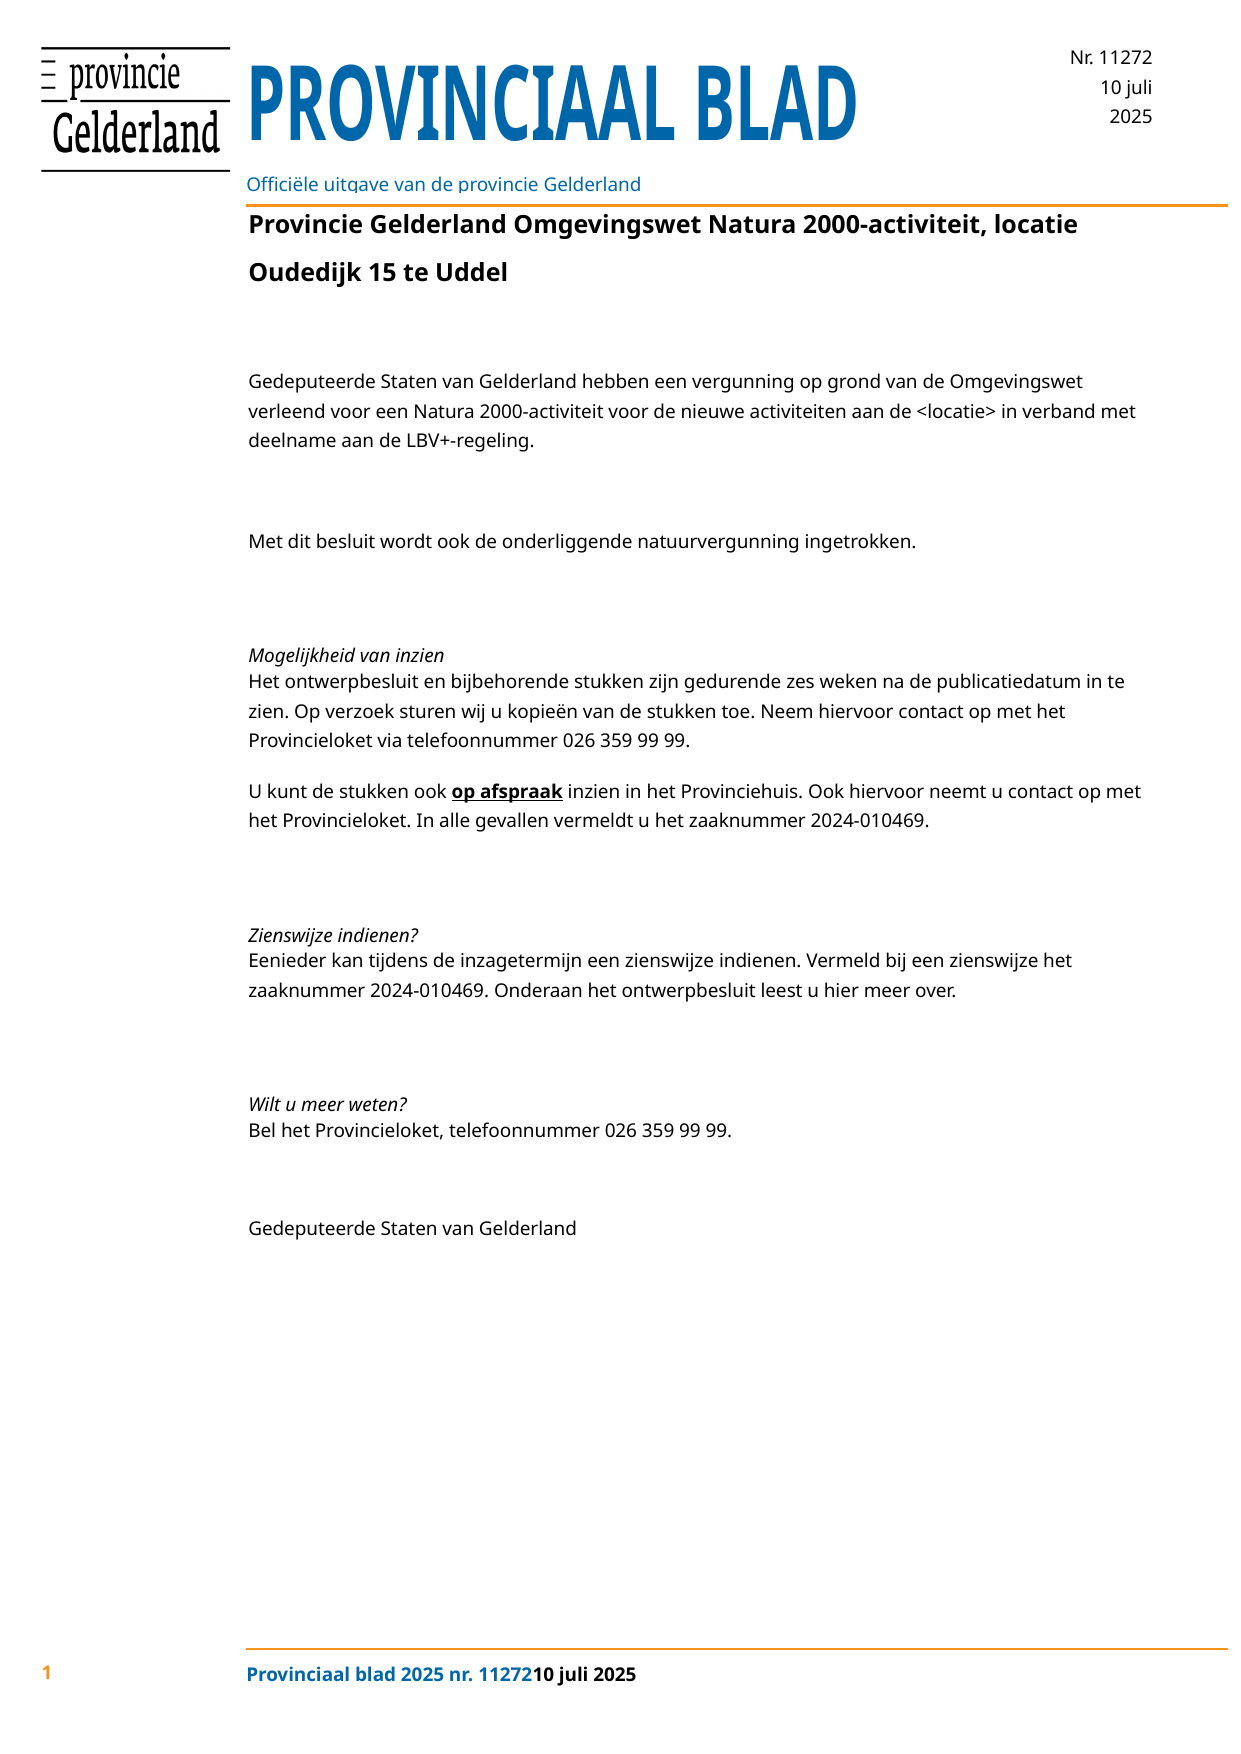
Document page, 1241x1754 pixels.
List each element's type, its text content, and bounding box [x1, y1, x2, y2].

text Gedeputeerde Staten van Gelderland hebben een vergunning op grond van de Omgevingswet verleend voor een Natura 2000-activiteit voor de nieuwe activiteiten aan de <locatie> in verband met deelname aan de LBV+-regeling. [248, 368, 1152, 453]
text Bel het Provincieloket, telefoonnummer 026 359 99 99. [248, 1117, 1152, 1143]
text Zienswijze indienen? [248, 922, 1152, 948]
text Wilt u meer weten? [248, 1092, 1152, 1117]
text Eenieder kan tijdens de inzagetermijn een zienswijze indienen. Vermeld bij een zienswijze het zaaknummer 2024-010469. Onderaan het ontwerpbesluit leest u hier meer over. [248, 948, 1152, 1003]
text U kunt de stukken ook op afspraak inzien in het Provinciehuis. Ook hiervoor neemt u contact op met het Provincieloket. In alle gevallen vermeldt u het zaaknummer 2024-010469. [248, 778, 1152, 833]
text Met dit besluit wordt ook de onderliggende natuurvergunning ingetrokken. [248, 528, 1152, 554]
picture [41, 47, 231, 172]
text Provincie Gelderland Omgevingswet Natura 2000-activiteit, locatie Oudedijk 15 te Uddel [248, 207, 1152, 288]
text Het ontwerpbesluit en bijbehorende stukken zijn gedurende zes weken na de publicatiedatum in te zien. Op verzoek sturen wij u kopieën van de stukken toe. Neem hiervoor contact op met het Provincieloket via telefoonnummer 026 359 99 99. [248, 668, 1152, 753]
text Gedeputeerde Staten van Gelderland [248, 1216, 1152, 1241]
text Mogelijkheid van inzien [248, 643, 1152, 668]
